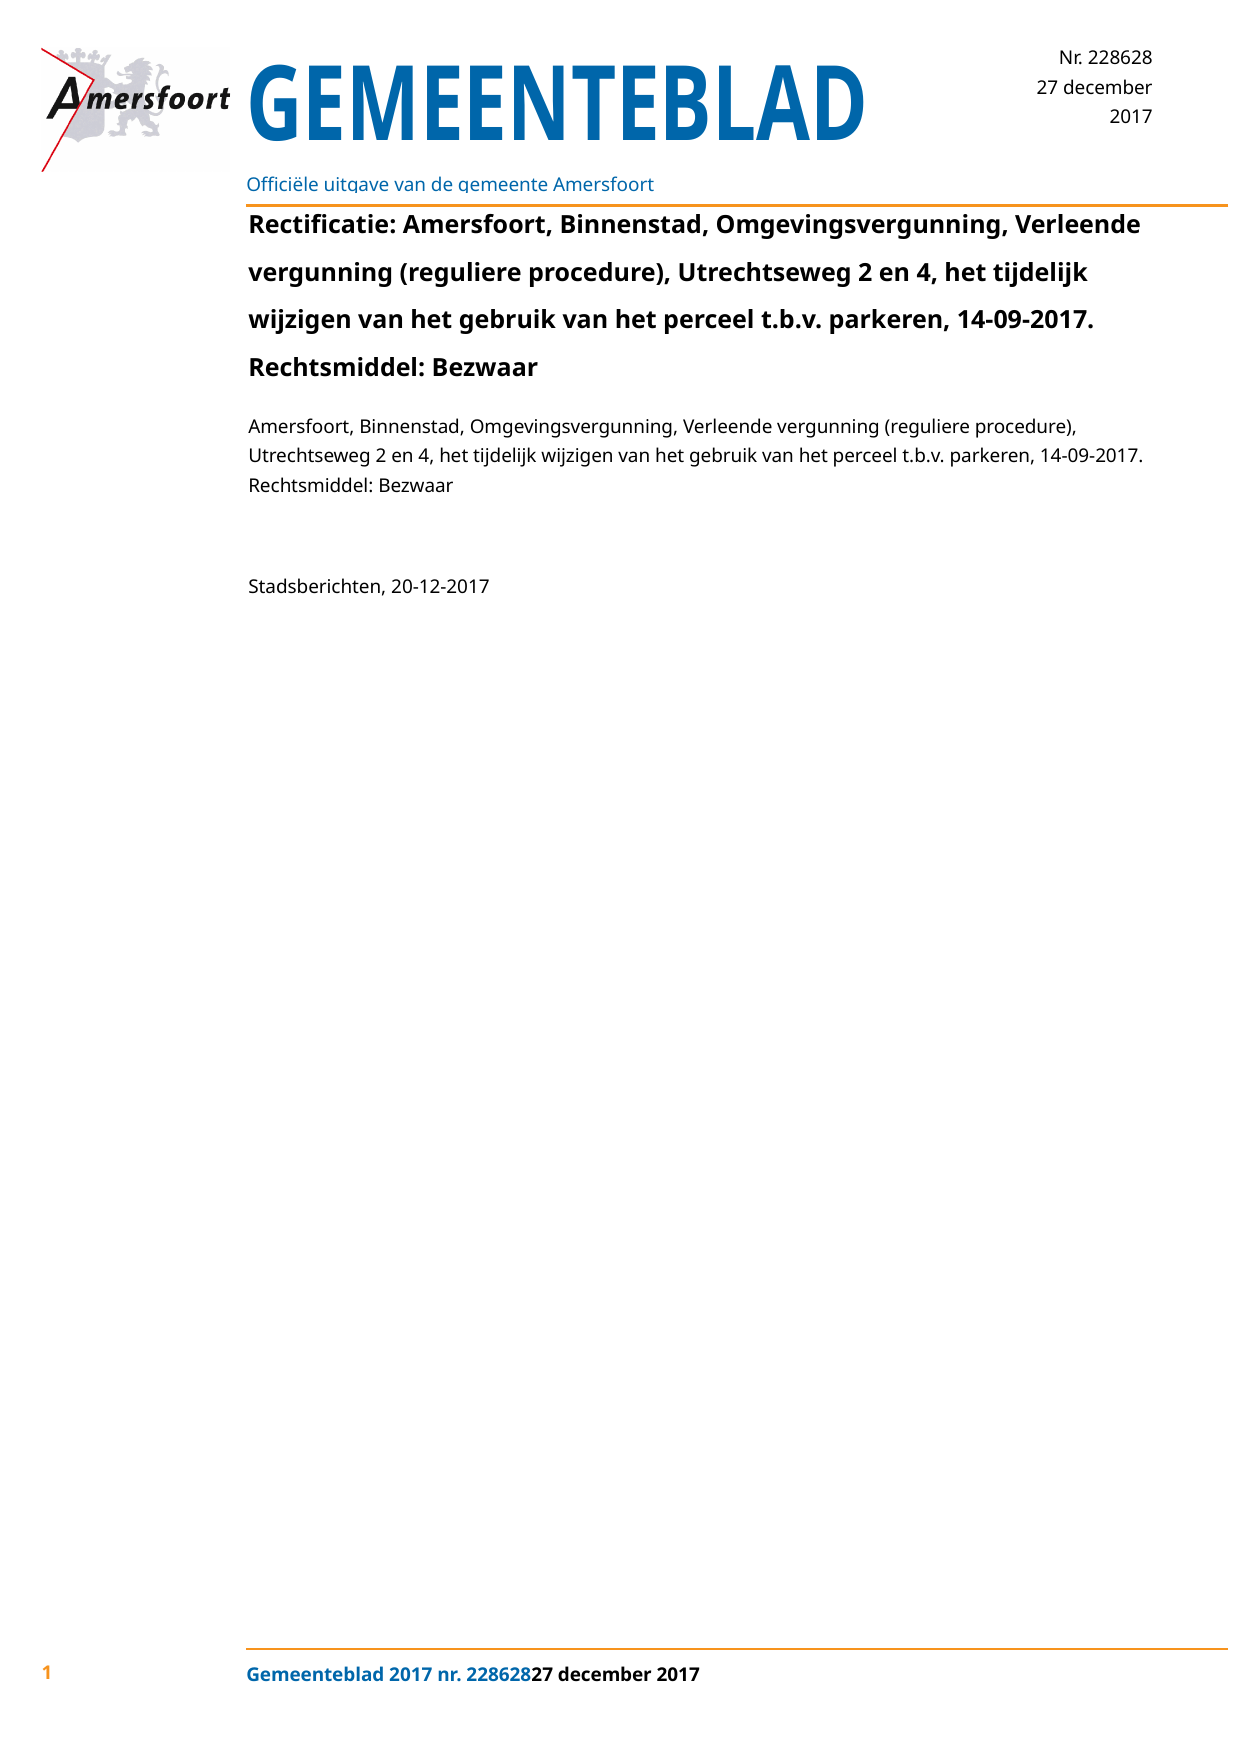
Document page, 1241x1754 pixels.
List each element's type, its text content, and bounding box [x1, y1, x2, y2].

picture [41, 47, 231, 172]
text Rectificatie: Amersfoort, Binnenstad, Omgevingsvergunning, Verleende vergunning (reguliere procedure), Utrechtseweg 2 en 4, het tijdelijk wijzigen van het gebruik van het perceel t.b.v. parkeren, 14-09-2017. Rechtsmiddel: Bezwaar [248, 207, 1152, 384]
text Amersfoort, Binnenstad, Omgevingsvergunning, Verleende vergunning (reguliere procedure), Utrechtseweg 2 en 4, het tijdelijk wijzigen van het gebruik van het perceel t.b.v. parkeren, 14-09-2017. Rechtsmiddel: Bezwaar [248, 413, 1152, 498]
text Stadsberichten, 20-12-2017 [248, 573, 1152, 599]
